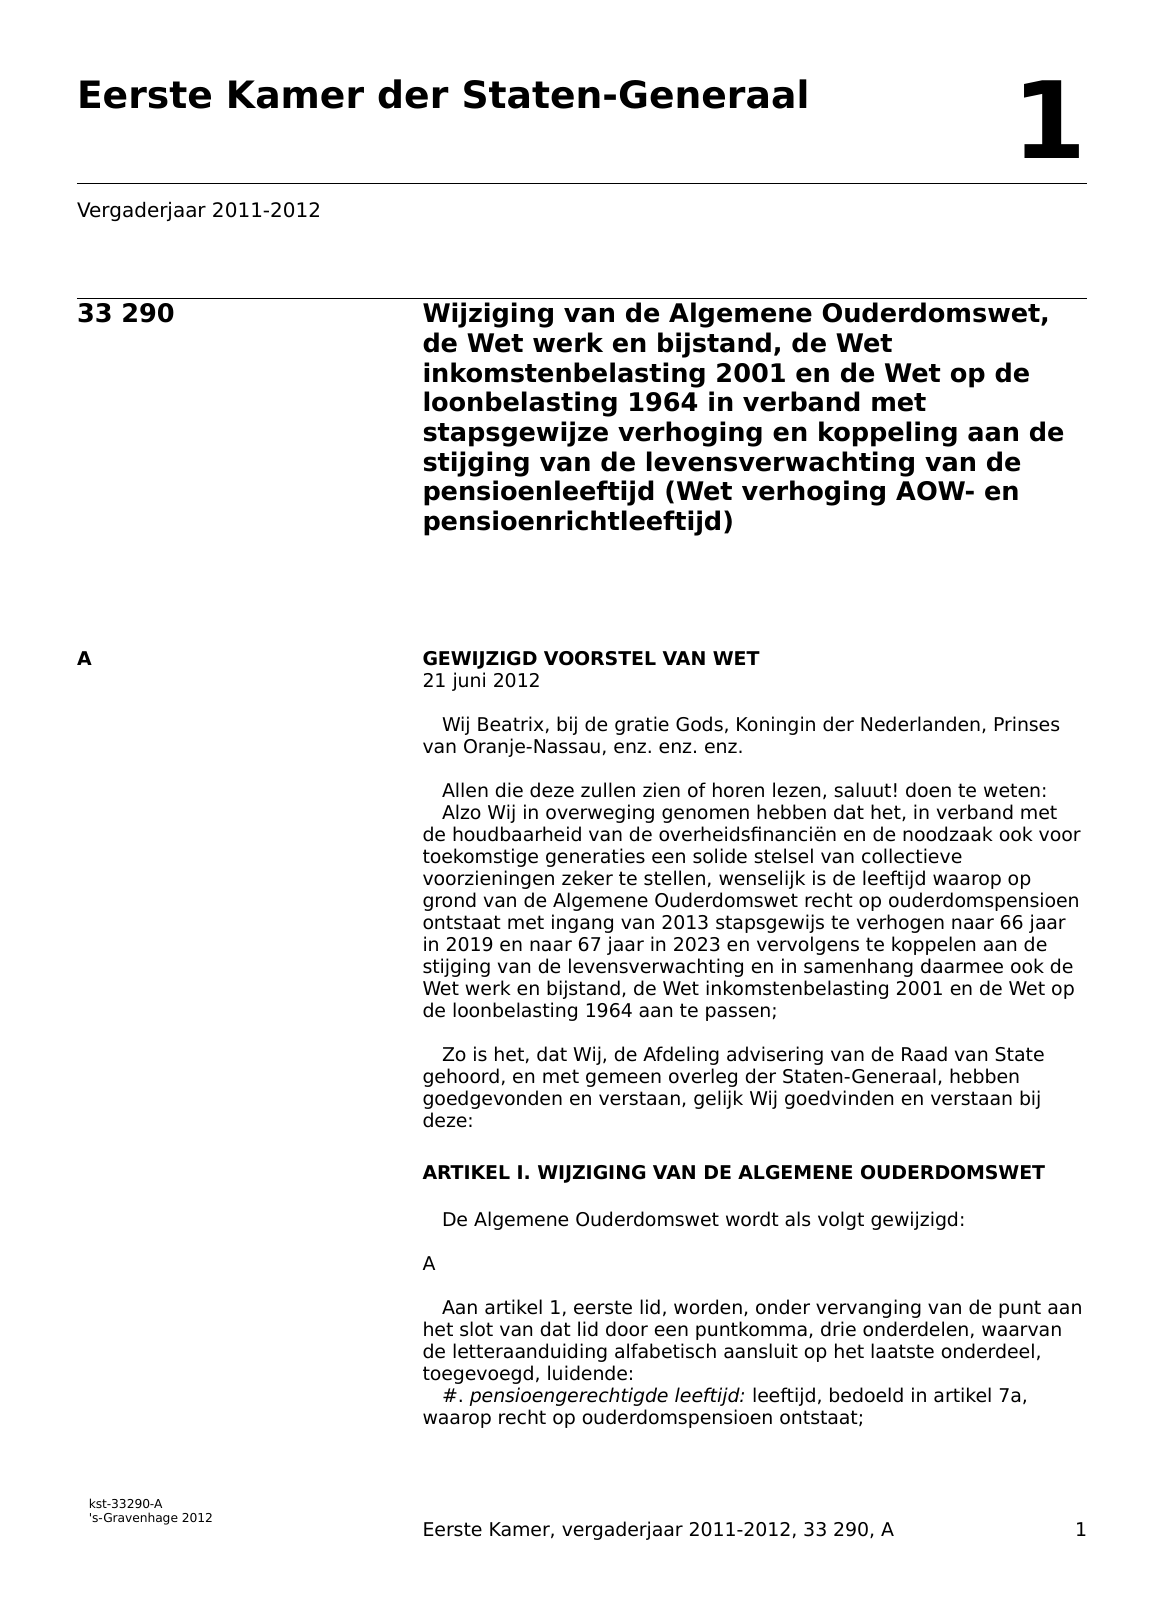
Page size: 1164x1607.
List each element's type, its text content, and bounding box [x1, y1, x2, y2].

table_cell Vergaderjaar 2011-2012 [77, 184, 1087, 298]
text Zo is het, dat Wij, de Afdeling advisering van de Raad van State gehoord, en met gemeen overleg der Staten-Generaal, hebben goedgevonden en verstaan, gelijk Wij goedvinden en verstaan bij deze: [422, 1044, 1087, 1132]
text Alzo Wij in overweging genomen hebben dat het, in verband met de houdbaarheid van de overheidsfinanciën en de noodzaak ook voor toekomstige generaties een solide stelsel van collectieve voorzieningen zeker te stellen, wenselijk is de leeftijd waarop op grond van de Algemene Ouderdomswet recht op ouderdomspensioen ontstaat met ingang van 2013 stapsgewijs te verhogen naar 66 jaar in 2019 en naar 67 jaar in 2023 en vervolgens te koppelen aan de stijging van de levensverwachting en in samenhang daarmee ook de Wet werk en bijstand, de Wet inkomstenbelasting 2001 en de Wet op de loonbelasting 1964 aan te passen; [422, 802, 1087, 1022]
table_header Eerste Kamer der Staten-Generaal [77, 59, 886, 183]
subtitle A GEWIJZIGD VOORSTEL VAN WET [77, 647, 1087, 669]
text #. pensioengerechtigde leeftijd: leeftijd, bedoeld in artikel 7a, waarop recht op ouderdomspensioen ontstaat; [422, 1385, 1087, 1429]
subtitle ARTIKEL I. WIJZIGING VAN DE ALGEMENE OUDERDOMSWET [422, 1162, 1087, 1184]
text 21 juni 2012 [422, 669, 1087, 691]
table_header 1 [886, 59, 1087, 183]
text A [422, 1253, 1087, 1275]
text Aan artikel 1, eerste lid, worden, onder vervanging van de punt aan het slot van dat lid door een puntkomma, drie onderdelen, waarvan de letteraanduiding alfabetisch aansluit op het laatste onderdeel, toegevoegd, luidende: [422, 1297, 1087, 1385]
text De Algemene Ouderdomswet wordt als volgt gewijzigd: [422, 1209, 1087, 1231]
text Wij Beatrix, bij de gratie Gods, Koningin der Nederlanden, Prinses van Oranje-Nassau, enz. enz. enz. [422, 714, 1087, 758]
text kst-33290-A [88, 1497, 323, 1511]
subtitle 33 290 Wijziging van de Algemene Ouderdomswet, de Wet werk en bijstand, de Wet inkomstenbelasting 2001 en de Wet op de loonbelasting 1964 in verband met stapsgewijze verhoging en koppeling aan de stijging van de levensverwachting van de pensioenleeftijd (Wet verhoging AOW- en pensioenrichtleeftijd) [77, 299, 1087, 536]
text Allen die deze zullen zien of horen lezen, saluut! doen te weten: [422, 780, 1087, 802]
text 's-Gravenhage 2012 [88, 1511, 323, 1525]
